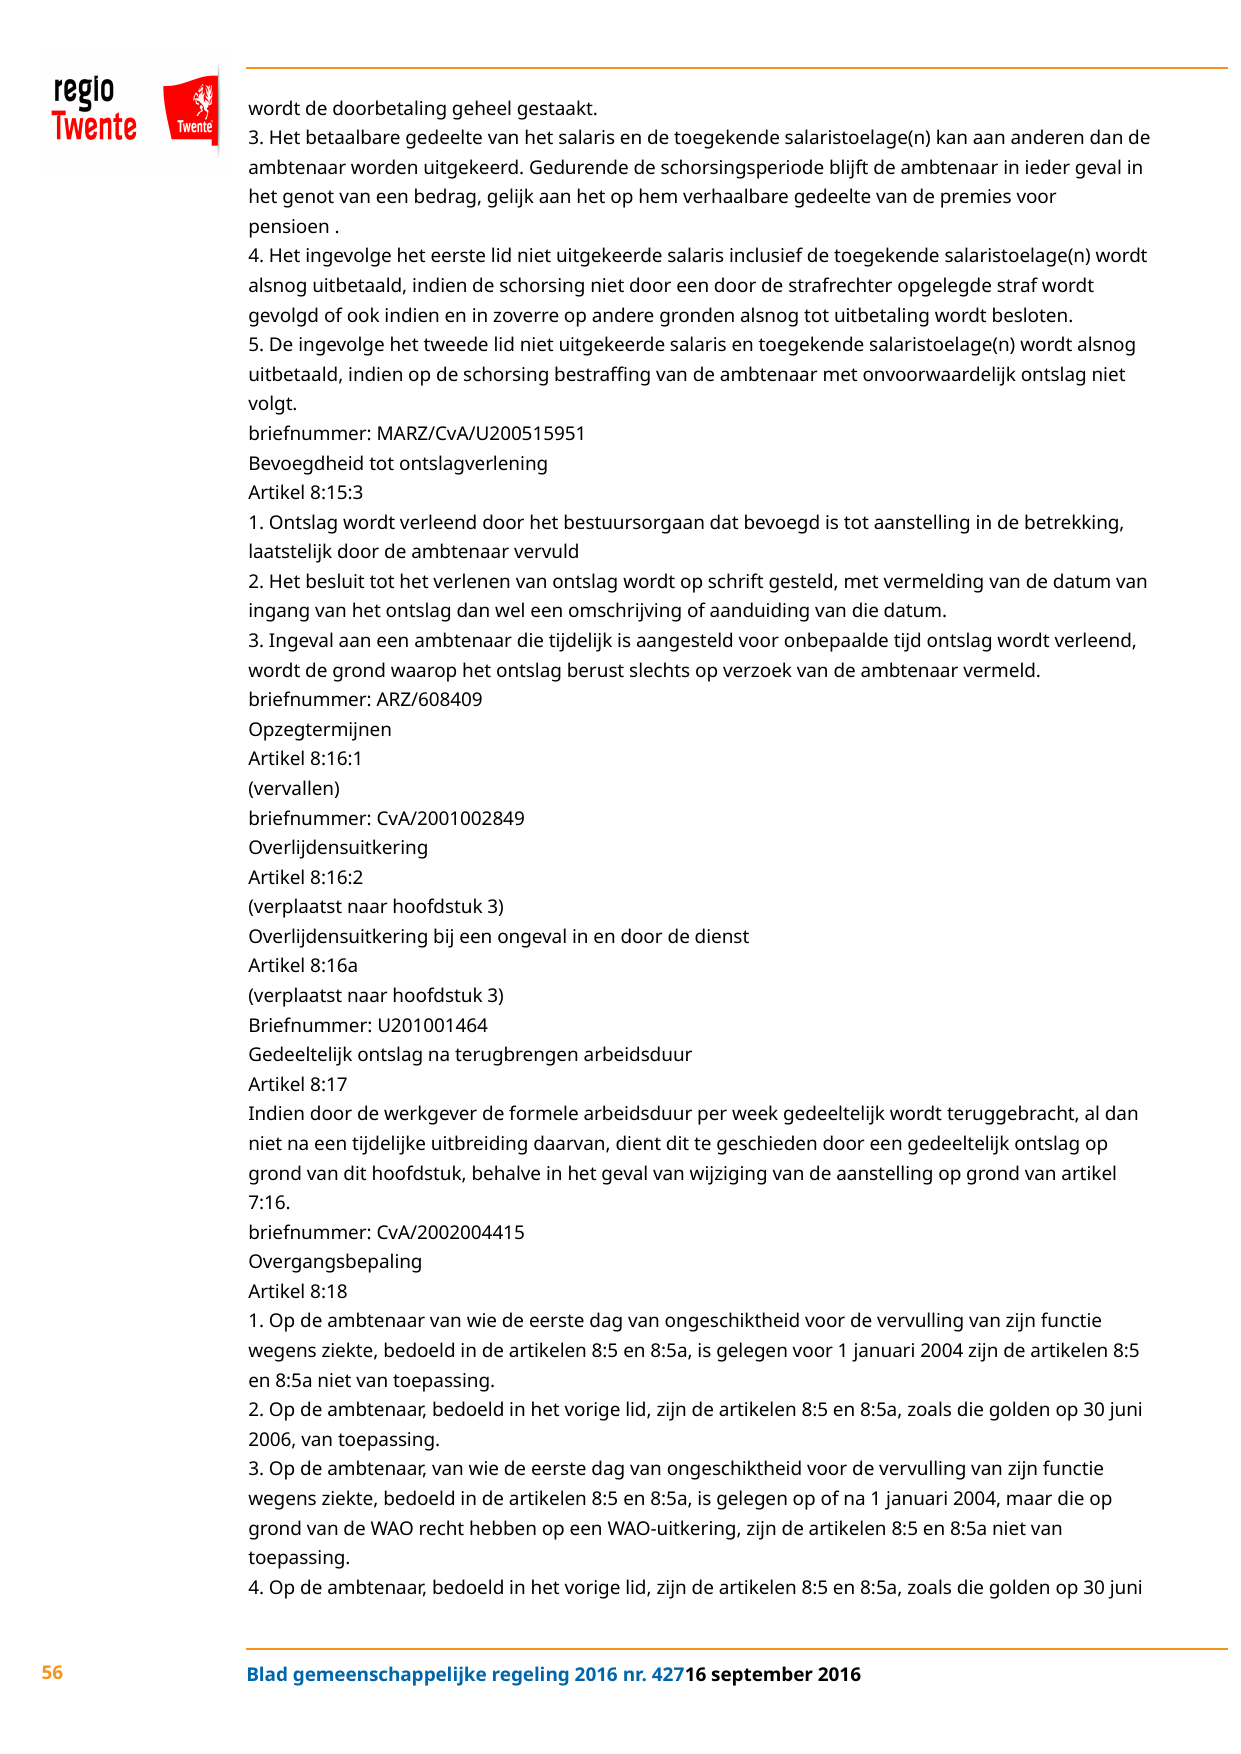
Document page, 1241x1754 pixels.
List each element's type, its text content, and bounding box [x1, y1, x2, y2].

text Bevoegdheid tot ontslagverlening [248, 450, 1152, 476]
text Opzegtermijnen [248, 716, 1152, 742]
text (vervallen) [248, 775, 1152, 801]
text 1. Ontslag wordt verleend door het bestuursorgaan dat bevoegd is tot aanstelling in de betrekking, laatstelijk door de ambtenaar vervuld [248, 509, 1152, 564]
text briefnummer: CvA/2002004415 [248, 1219, 1152, 1245]
text Artikel 8:18 [248, 1278, 1152, 1304]
text (verplaatst naar hoofdstuk 3) [248, 893, 1152, 919]
text Artikel 8:16:1 [248, 746, 1152, 771]
text 3. Het betaalbare gedeelte van het salaris en de toegekende salaristoelage(n) kan aan anderen dan de ambtenaar worden uitgekeerd. Gedurende de schorsingsperiode blijft de ambtenaar in ieder geval in het genot van een bedrag, gelijk aan het op hem verhaalbare gedeelte van de premies voor pensioen . [248, 124, 1152, 239]
text briefnummer: ARZ/608409 [248, 686, 1152, 712]
text 3. Op de ambtenaar, van wie de eerste dag van ongeschiktheid voor de vervulling van zijn functie wegens ziekte, bedoeld in de artikelen 8:5 en 8:5a, is gelegen op of na 1 januari 2004, maar die op grond van de WAO recht hebben op een WAO-uitkering, zijn de artikelen 8:5 en 8:5a niet van toepassing. [248, 1456, 1152, 1570]
text Overlijdensuitkering [248, 834, 1152, 860]
text 2. Op de ambtenaar, bedoeld in het vorige lid, zijn de artikelen 8:5 en 8:5a, zoals die golden op 30 juni 2006, van toepassing. [248, 1396, 1152, 1452]
text Briefnummer: U201001464 [248, 1012, 1152, 1038]
text 5. De ingevolge het tweede lid niet uitgekeerde salaris en toegekende salaristoelage(n) wordt alsnog uitbetaald, indien op de schorsing bestraffing van de ambtenaar met onvoorwaardelijk ontslag niet volgt. [248, 331, 1152, 416]
text Artikel 8:17 [248, 1071, 1152, 1097]
text briefnummer: MARZ/CvA/U200515951 [248, 420, 1152, 446]
text briefnummer: CvA/2001002849 [248, 805, 1152, 831]
text 4. Op de ambtenaar, bedoeld in het vorige lid, zijn de artikelen 8:5 en 8:5a, zoals die golden op 30 juni [248, 1574, 1152, 1600]
text (verplaatst naar hoofdstuk 3) [248, 982, 1152, 1008]
text 1. Op de ambtenaar van wie de eerste dag van ongeschiktheid voor de vervulling van zijn functie wegens ziekte, bedoeld in de artikelen 8:5 en 8:5a, is gelegen voor 1 januari 2004 zijn de artikelen 8:5 en 8:5a niet van toepassing. [248, 1308, 1152, 1393]
text 3. Ingeval aan een ambtenaar die tijdelijk is aangesteld voor onbepaalde tijd ontslag wordt verleend, wordt de grond waarop het ontslag berust slechts op verzoek van de ambtenaar vermeld. [248, 627, 1152, 683]
text Artikel 8:16a [248, 953, 1152, 978]
text 4. Het ingevolge het eerste lid niet uitgekeerde salaris inclusief de toegekende salaristoelage(n) wordt alsnog uitbetaald, indien de schorsing niet door een door de strafrechter opgelegde straf wordt gevolgd of ook indien en in zoverre op andere gronden alsnog tot uitbetaling wordt besloten. [248, 243, 1152, 328]
text Indien door de werkgever de formele arbeidsduur per week gedeeltelijk wordt teruggebracht, al dan niet na een tijdelijke uitbreiding daarvan, dient dit te geschieden door een gedeeltelijk ontslag op grond van dit hoofdstuk, behalve in het geval van wijziging van de aanstelling op grond van artikel 7:16. [248, 1101, 1152, 1215]
text Artikel 8:15:3 [248, 479, 1152, 505]
picture [41, 47, 231, 172]
text Artikel 8:16:2 [248, 864, 1152, 890]
text 2. Het besluit tot het verlenen van ontslag wordt op schrift gesteld, met vermelding van de datum van ingang van het ontslag dan wel een omschrijving of aanduiding van die datum. [248, 568, 1152, 623]
text Gedeeltelijk ontslag na terugbrengen arbeidsduur [248, 1041, 1152, 1067]
text Overgangsbepaling [248, 1248, 1152, 1274]
text Overlijdensuitkering bij een ongeval in en door de dienst [248, 923, 1152, 949]
text wordt de doorbetaling geheel gestaakt. [248, 95, 1152, 121]
